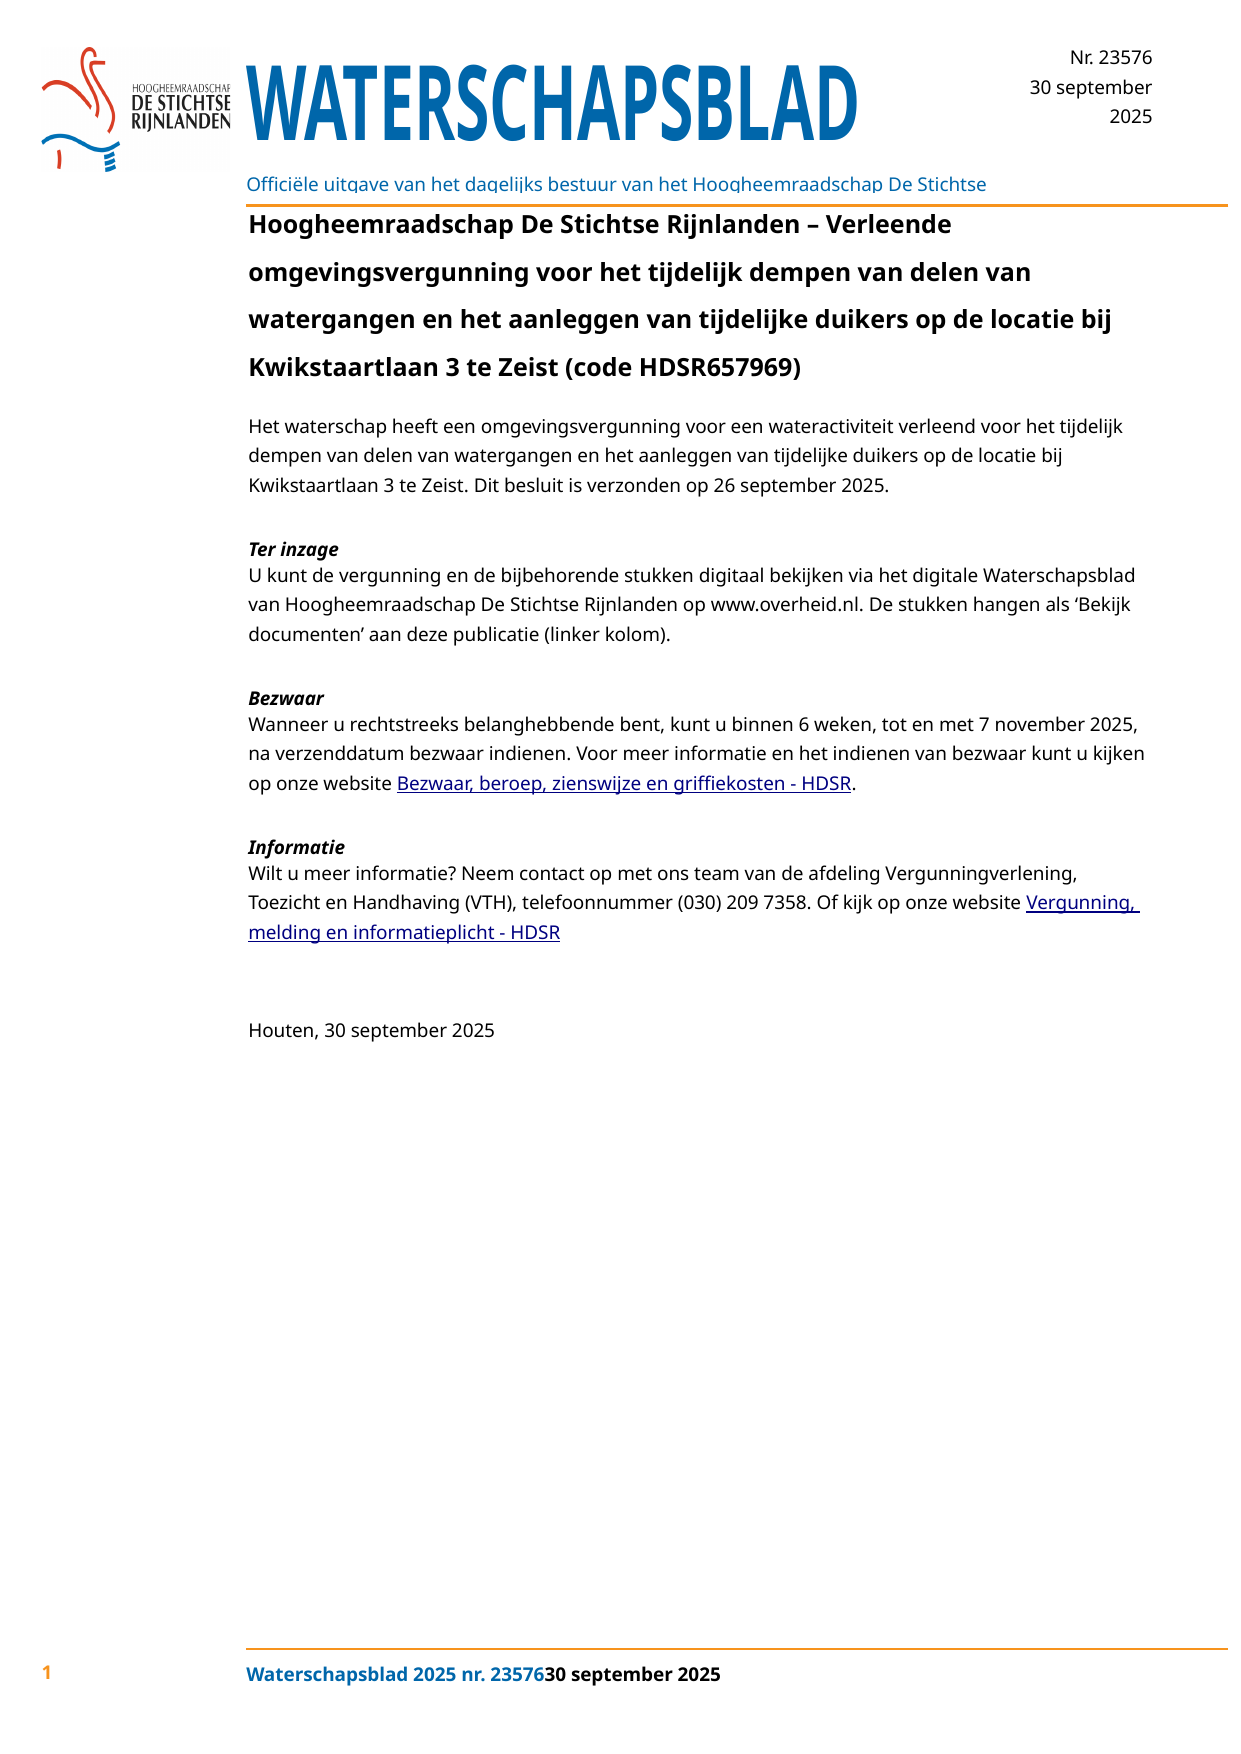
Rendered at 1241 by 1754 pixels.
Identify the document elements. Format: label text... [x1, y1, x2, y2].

text Het waterschap heeft een omgevingsvergunning voor een wateractiviteit verleend voor het tijdelijk dempen van delen van watergangen en het aanleggen van tijdelijke duikers op de locatie bij Kwikstaartlaan 3 te Zeist. Dit besluit is verzonden op 26 september 2025. [248, 413, 1152, 498]
text Bezwaar [248, 685, 1152, 711]
text Ter inzage [248, 536, 1152, 562]
text U kunt de vergunning en de bijbehorende stukken digitaal bekijken via het digitale Waterschapsblad van Hoogheemraadschap De Stichtse Rijnlanden op www.overheid.nl. De stukken hangen als ‘Bekijk documenten’ aan deze publicatie (linker kolom). [248, 562, 1152, 647]
text Informatie [248, 834, 1152, 860]
picture [41, 47, 231, 172]
text Hoogheemraadschap De Stichtse Rijnlanden – Verleende omgevingsvergunning voor het tijdelijk dempen van delen van watergangen en het aanleggen van tijdelijke duikers op de locatie bij Kwikstaartlaan 3 te Zeist (code HDSR657969) [248, 207, 1152, 384]
text Houten, 30 september 2025 [248, 1017, 1152, 1043]
text Wanneer u rechtstreeks belanghebbende bent, kunt u binnen 6 weken, tot en met 7 november 2025, na verzenddatum bezwaar indienen. Voor meer informatie en het indienen van bezwaar kunt u kijken op onze website Bezwaar, beroep, zienswijze en griffiekosten - HDSR. [248, 711, 1152, 796]
text Wilt u meer informatie? Neem contact op met ons team van de afdeling Vergunningverlening, Toezicht en Handhaving (VTH), telefoonnummer (030) 209 7358. Of kijk op onze website Vergunning, melding en informatieplicht - HDSR [248, 860, 1152, 944]
